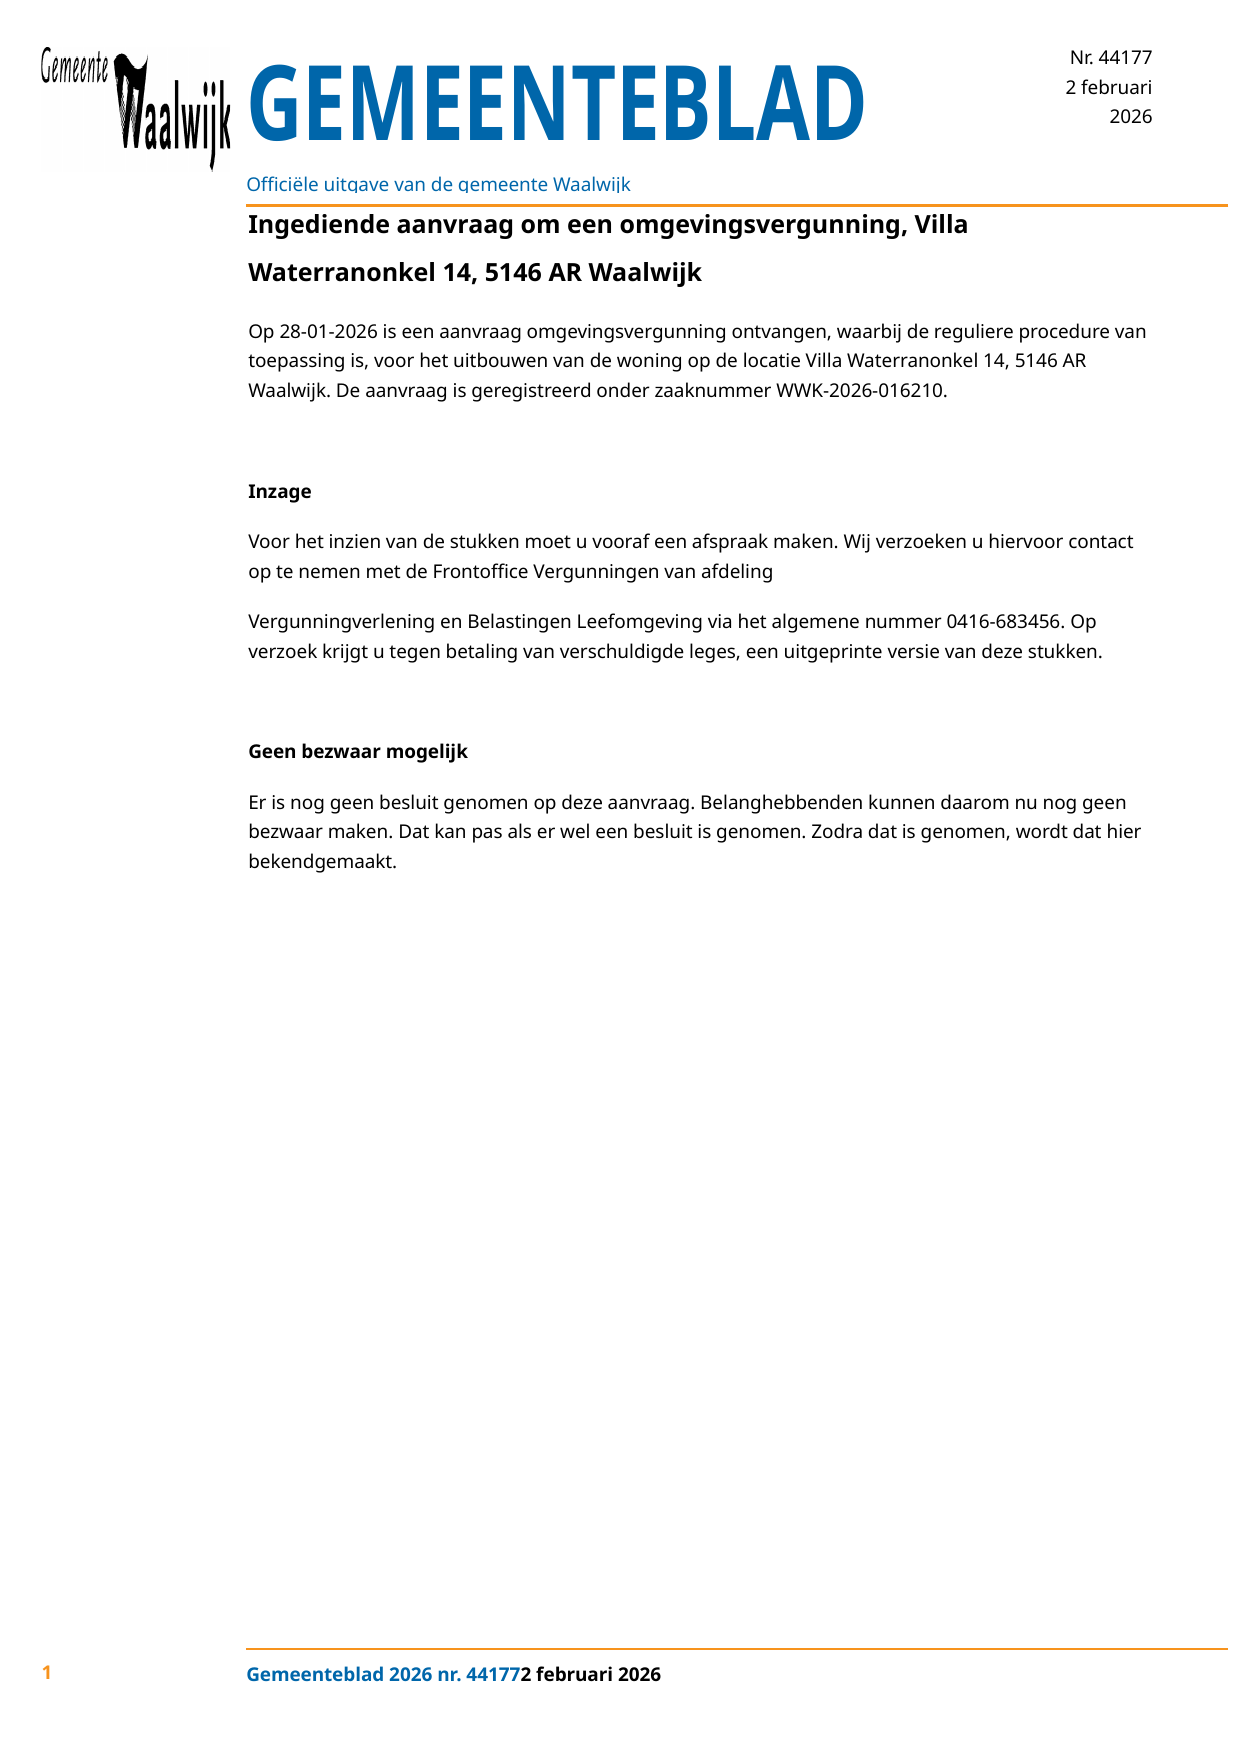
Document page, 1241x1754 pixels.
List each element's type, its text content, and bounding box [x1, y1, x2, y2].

text Op 28-01-2026 is een aanvraag omgevingsvergunning ontvangen, waarbij de reguliere procedure van toepassing is, voor het uitbouwen van de woning op de locatie Villa Waterranonkel 14, 5146 AR Waalwijk. De aanvraag is geregistreerd onder zaaknummer WWK-2026-016210. [248, 318, 1152, 403]
text Vergunningverlening en Belastingen Leefomgeving via het algemene nummer 0416-683456. Op verzoek krijgt u tegen betaling van verschuldigde leges, een uitgeprinte versie van deze stukken. [248, 608, 1152, 664]
text Inzage [248, 478, 1152, 504]
text Geen bezwaar mogelijk [248, 739, 1152, 764]
text Voor het inzien van de stukken moet u vooraf een afspraak maken. Wij verzoeken u hiervoor contact op te nemen met de Frontoffice Vergunningen van afdeling [248, 528, 1152, 584]
text Er is nog geen besluit genomen op deze aanvraag. Belanghebbenden kunnen daarom nu nog geen bezwaar maken. Dat kan pas als er wel een besluit is genomen. Zodra dat is genomen, wordt dat hier bekendgemaakt. [248, 789, 1152, 874]
picture [41, 47, 231, 172]
text Ingediende aanvraag om een omgevingsvergunning, Villa Waterranonkel 14, 5146 AR Waalwijk [248, 207, 1152, 288]
